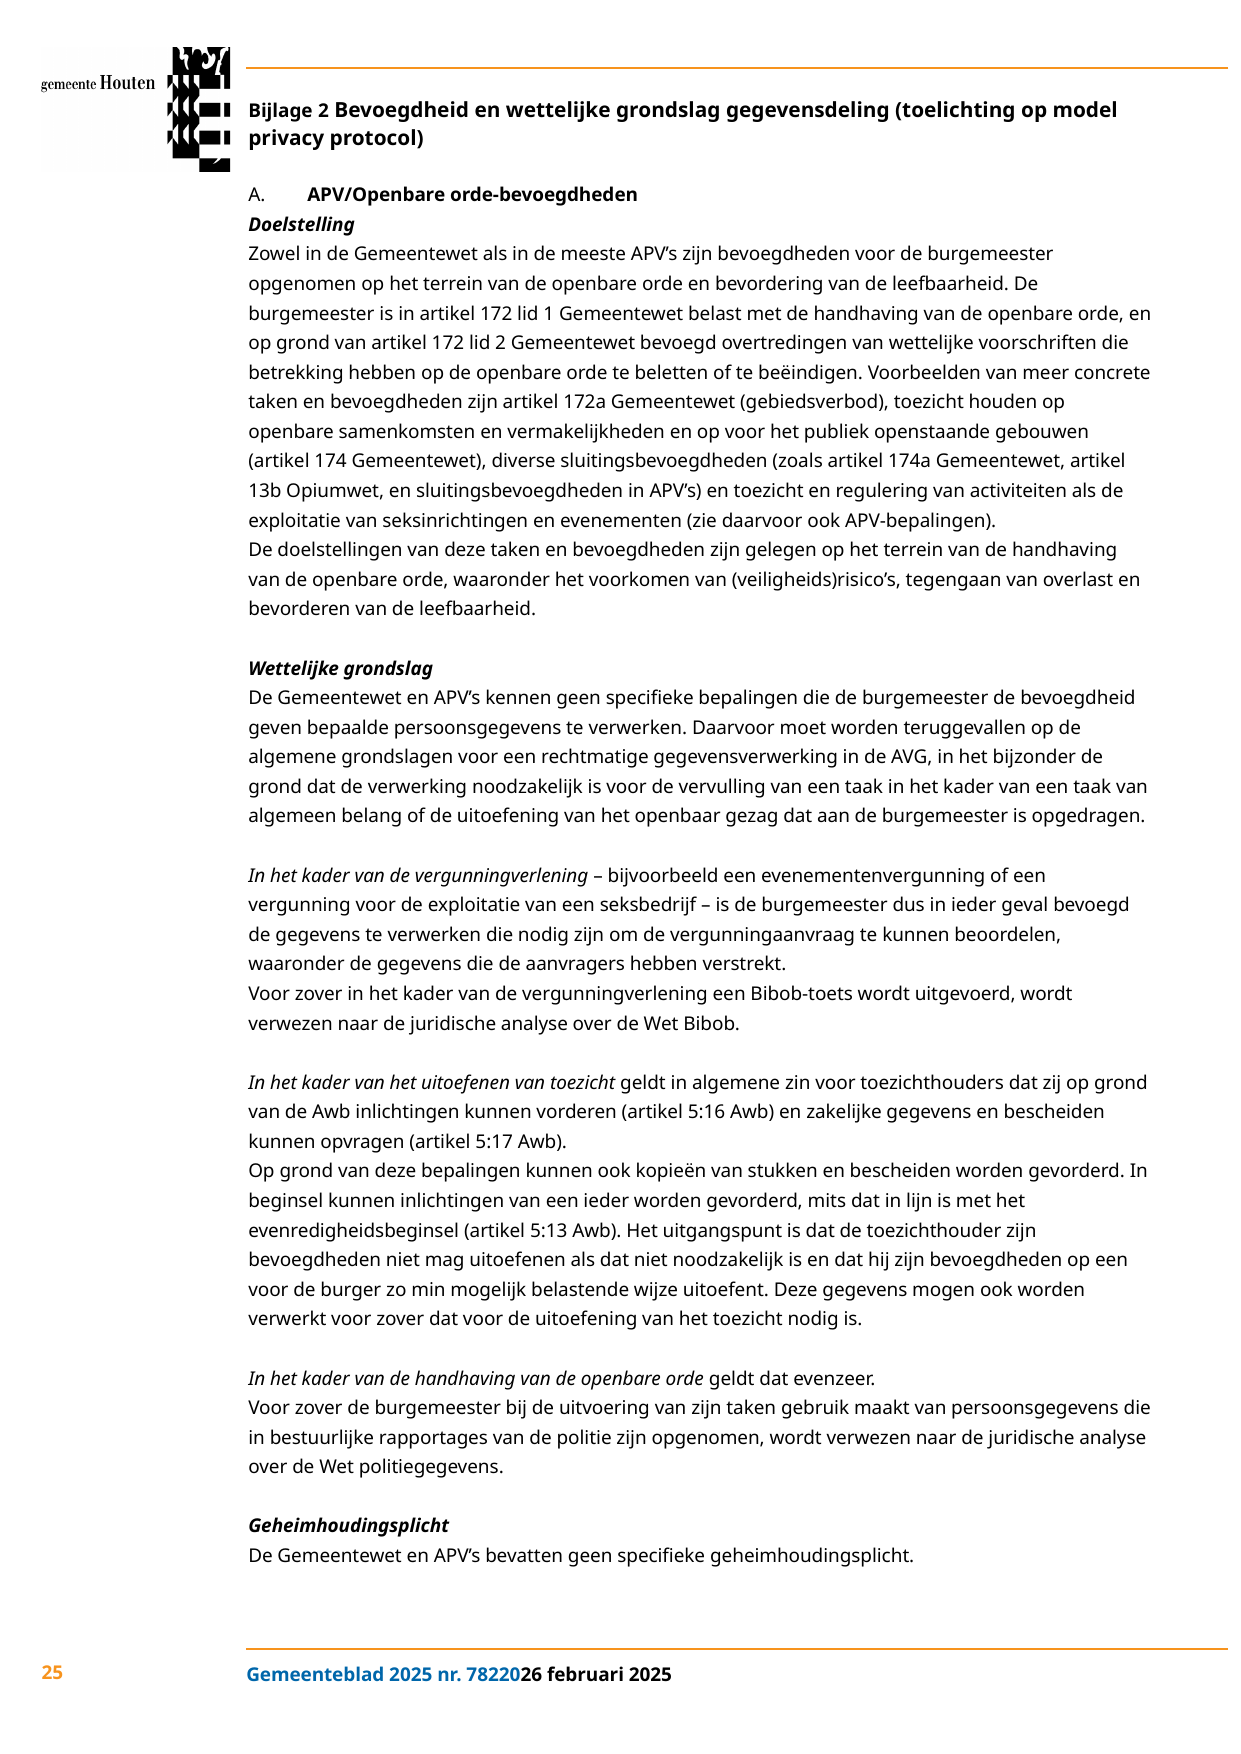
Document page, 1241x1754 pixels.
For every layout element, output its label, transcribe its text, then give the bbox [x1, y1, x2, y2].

text Voor zover de burgemeester bij de uitvoering van zijn taken gebruik maakt van persoonsgegevens die in bestuurlijke rapportages van de politie zijn opgenomen, wordt verwezen naar de juridische analyse over de Wet politiegegevens. [248, 1394, 1152, 1479]
text De Gemeentewet en APV’s kennen geen specifieke bepalingen die de burgemeester de bevoegdheid geven bepaalde persoonsgegevens te verwerken. Daarvoor moet worden teruggevallen op de algemene grondslagen voor een rechtmatige gegevensverwerking in de AVG, in het bijzonder de grond dat de verwerking noodzakelijk is voor de vervulling van een taak in het kader van een taak van algemeen belang of de uitoefening van het openbaar gezag dat aan de burgemeester is opgedragen. [248, 684, 1152, 828]
text Op grond van deze bepalingen kunnen ook kopieën van stukken en bescheiden worden gevorderd. In beginsel kunnen inlichtingen van een ieder worden gevorderd, mits dat in lijn is met het evenredigheidsbeginsel (artikel 5:13 Awb). Het uitgangspunt is dat de toezichthouder zijn bevoegdheden niet mag uitoefenen als dat niet noodzakelijk is en dat hij zijn bevoegdheden op een voor de burger zo min mogelijk belastende wijze uitoefent. Deze gegevens mogen ook worden verwerkt voor zover dat voor de uitoefening van het toezicht nodig is. [248, 1158, 1152, 1331]
text Geheimhoudingsplicht [248, 1513, 1152, 1538]
text In het kader van het uitoefenen van toezicht geldt in algemene zin voor toezichthouders dat zij op grond van de Awb inlichtingen kunnen vorderen (artikel 5:16 Awb) en zakelijke gegevens en bescheiden kunnen opvragen (artikel 5:17 Awb). [248, 1069, 1152, 1154]
text De Gemeentewet en APV’s bevatten geen specifieke geheimhoudingsplicht. [248, 1542, 1152, 1568]
text Voor zover in het kader van de vergunningverlening een Bibob-toets wordt uitgevoerd, wordt verwezen naar de juridische analyse over de Wet Bibob. [248, 980, 1152, 1035]
picture [41, 47, 231, 172]
text In het kader van de vergunningverlening – bijvoorbeeld een evenementenvergunning of een vergunning voor de exploitatie van een seksbedrijf – is de burgemeester dus in ieder geval bevoegd de gegevens te verwerken die nodig zijn om de vergunningaanvraag te kunnen beoordelen, waaronder de gegevens die de aanvragers hebben verstrekt. [248, 862, 1152, 976]
text Bijlage 2 Bevoegdheid en wettelijke grondslag gegevensdeling (toelichting op model privacy protocol) [248, 95, 1152, 152]
text De doelstellingen van deze taken en bevoegdheden zijn gelegen op het terrein van de handhaving van de openbare orde, waaronder het voorkomen van (veiligheids)risico’s, tegengaan van overlast en bevorderen van de leefbaarheid. [248, 536, 1152, 621]
text Doelstelling [248, 211, 1152, 237]
text Wettelijke grondslag [248, 655, 1152, 680]
list APV/Openbare orde-bevoegdheden [248, 181, 1152, 207]
text Zowel in de Gemeentewet als in de meeste APV’s zijn bevoegdheden voor de burgemeester opgenomen op het terrein van de openbare orde en bevordering van de leefbaarheid. De burgemeester is in artikel 172 lid 1 Gemeentewet belast met de handhaving van de openbare orde, en op grond van artikel 172 lid 2 Gemeentewet bevoegd overtredingen van wettelijke voorschriften die betrekking hebben op de openbare orde te beletten of te beëindigen. Voorbeelden van meer concrete taken en bevoegdheden zijn artikel 172a Gemeentewet (gebiedsverbod), toezicht houden op openbare samenkomsten en vermakelijkheden en op voor het publiek openstaande gebouwen (artikel 174 Gemeentewet), diverse sluitingsbevoegdheden (zoals artikel 174a Gemeentewet, artikel 13b Opiumwet, en sluitingsbevoegdheden in APV’s) en toezicht en regulering van activiteiten als de exploitatie van seksinrichtingen en evenementen (zie daarvoor ook APV-bepalingen). [248, 241, 1152, 532]
text In het kader van de handhaving van de openbare orde geldt dat evenzeer. [248, 1365, 1152, 1390]
